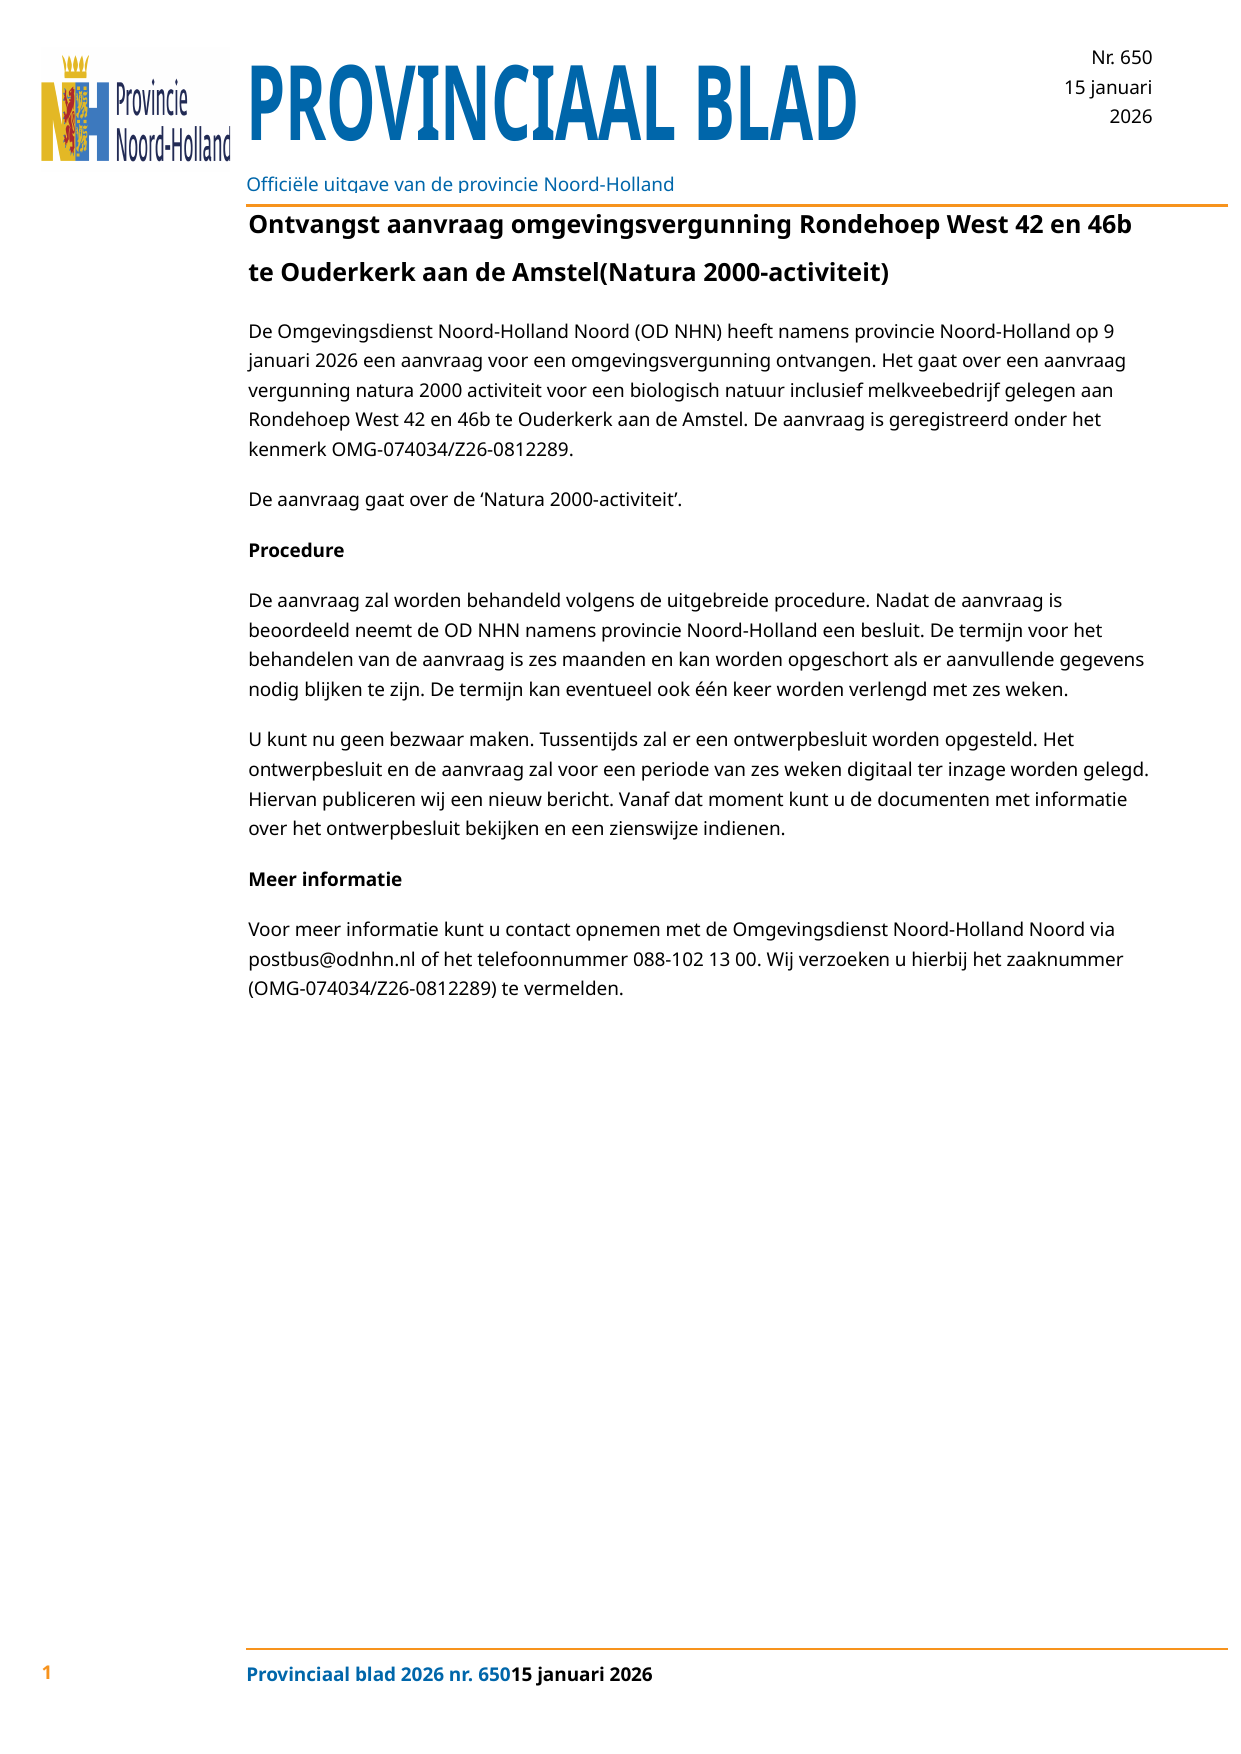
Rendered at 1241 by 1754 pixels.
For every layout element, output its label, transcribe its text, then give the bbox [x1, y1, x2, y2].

text De Omgevingsdienst Noord-Holland Noord (OD NHN) heeft namens provincie Noord-Holland op 9 januari 2026 een aanvraag voor een omgevingsvergunning ontvangen. Het gaat over een aanvraag vergunning natura 2000 activiteit voor een biologisch natuur inclusief melkveebedrijf gelegen aan Rondehoep West 42 en 46b te Ouderkerk aan de Amstel. De aanvraag is geregistreerd onder het kenmerk OMG-074034/Z26-0812289. [248, 318, 1152, 462]
text De aanvraag gaat over de ‘Natura 2000-activiteit’. [248, 487, 1152, 512]
picture [41, 47, 231, 172]
text Voor meer informatie kunt u contact opnemen met de Omgevingsdienst Noord-Holland Noord via postbus@odnhn.nl of het telefoonnummer 088-102 13 00. Wij verzoeken u hierbij het zaaknummer (OMG-074034/Z26-0812289) te vermelden. [248, 916, 1152, 1001]
text U kunt nu geen bezwaar maken. Tussentijds zal er een ontwerpbesluit worden opgesteld. Het ontwerpbesluit en de aanvraag zal voor een periode van zes weken digitaal ter inzage worden gelegd. Hiervan publiceren wij een nieuw bericht. Vanaf dat moment kunt u de documenten met informatie over het ontwerpbesluit bekijken en een zienswijze indienen. [248, 727, 1152, 841]
text Ontvangst aanvraag omgevingsvergunning Rondehoep West 42 en 46b te Ouderkerk aan de Amstel(Natura 2000-activiteit) [248, 207, 1152, 288]
text De aanvraag zal worden behandeld volgens de uitgebreide procedure. Nadat de aanvraag is beoordeeld neemt de OD NHN namens provincie Noord-Holland een besluit. De termijn voor het behandelen van de aanvraag is zes maanden en kan worden opgeschort als er aanvullende gegevens nodig blijken te zijn. De termijn kan eventueel ook één keer worden verlengd met zes weken. [248, 587, 1152, 702]
text Meer informatie [248, 866, 1152, 892]
text Procedure [248, 537, 1152, 563]
